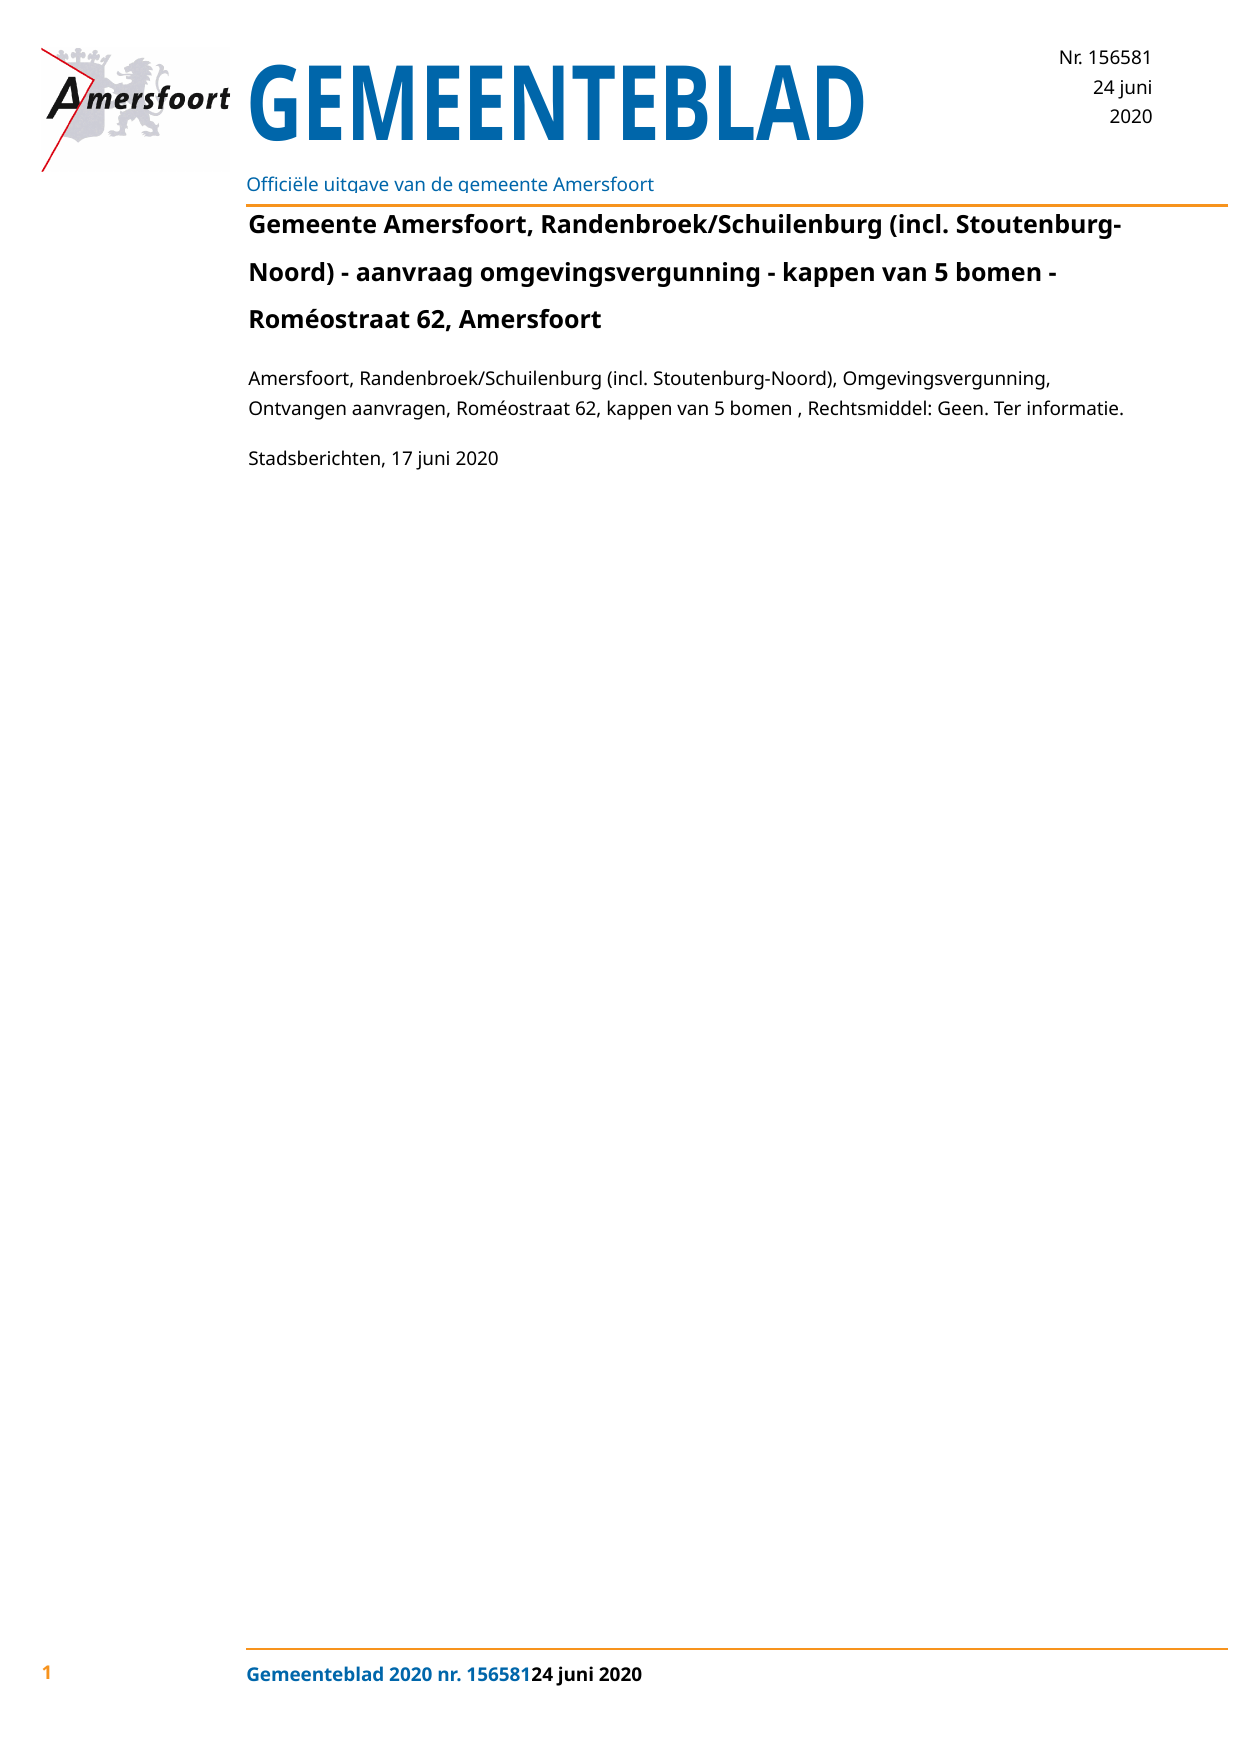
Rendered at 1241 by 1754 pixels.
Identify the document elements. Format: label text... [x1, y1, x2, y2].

picture [41, 47, 231, 172]
text Gemeente Amersfoort, Randenbroek/Schuilenburg (incl. Stoutenburg-Noord) - aanvraag omgevingsvergunning - kappen van 5 bomen - Roméostraat 62, Amersfoort [248, 207, 1152, 336]
text Stadsberichten, 17 juni 2020 [248, 446, 1152, 471]
text Amersfoort, Randenbroek/Schuilenburg (incl. Stoutenburg-Noord), Omgevingsvergunning, Ontvangen aanvragen, Roméostraat 62, kappen van 5 bomen , Rechtsmiddel: Geen. Ter informatie. [248, 366, 1152, 421]
